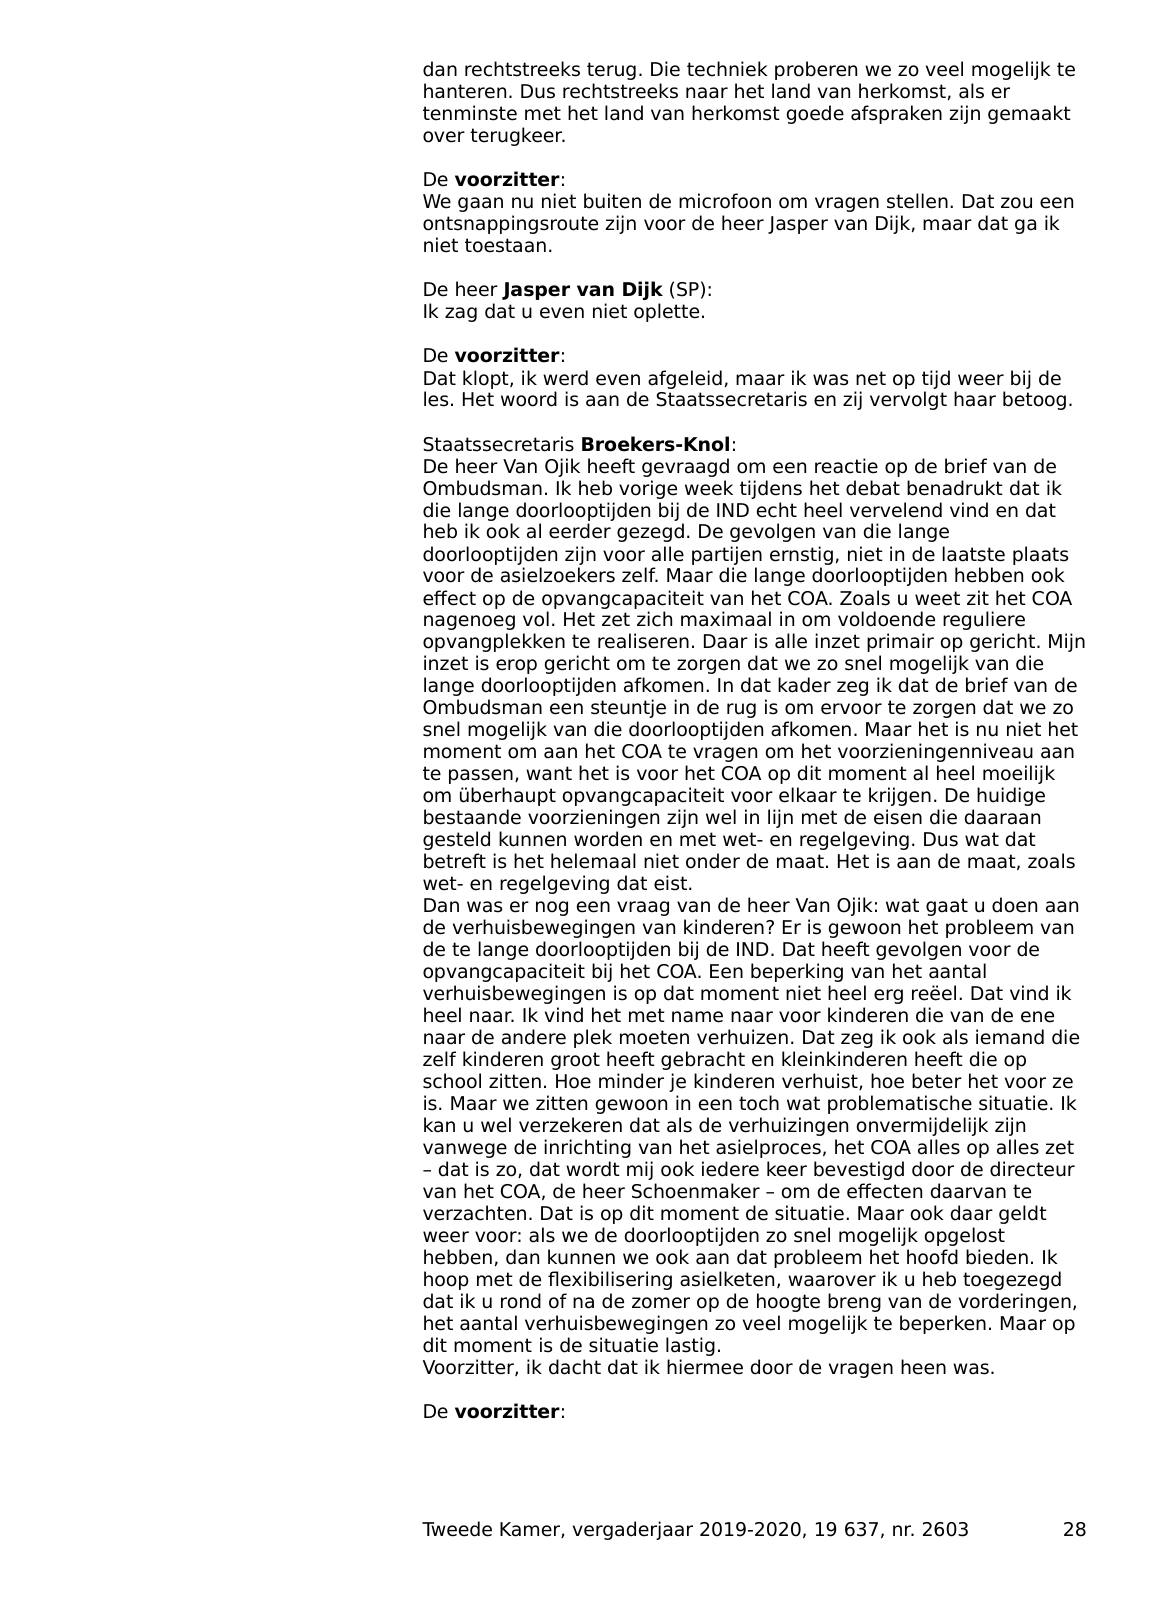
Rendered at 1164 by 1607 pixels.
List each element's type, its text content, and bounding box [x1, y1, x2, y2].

text De heer Jasper van Dijk (SP): [422, 279, 1087, 301]
text De voorzitter: [422, 1401, 1087, 1423]
text Dan was er nog een vraag van de heer Van Ojik: wat gaat u doen aan de verhuisbewegingen van kinderen? Er is gewoon het probleem van de te lange doorlooptijden bij de IND. Dat heeft gevolgen voor de opvangcapaciteit bij het COA. Een beperking van het aantal verhuisbewegingen is op dat moment niet heel erg reëel. Dat vind ik heel naar. Ik vind het met name naar voor kinderen die van de ene naar de andere plek moeten verhuizen. Dat zeg ik ook als iemand die zelf kinderen groot heeft gebracht en kleinkinderen heeft die op school zitten. Hoe minder je kinderen verhuist, hoe beter het voor ze is. Maar we zitten gewoon in een toch wat problematische situatie. Ik kan u wel verzekeren dat als de verhuizingen onvermijdelijk zijn vanwege de inrichting van het asielproces, het COA alles op alles zet – dat is zo, dat wordt mij ook iedere keer bevestigd door de directeur van het COA, de heer Schoenmaker – om de effecten daarvan te verzachten. Dat is op dit moment de situatie. Maar ook daar geldt weer voor: als we de doorlooptijden zo snel mogelijk opgelost hebben, dan kunnen we ook aan dat probleem het hoofd bieden. Ik hoop met de flexibilisering asielketen, waarover ik u heb toegezegd dat ik u rond of na de zomer op de hoogte breng van de vorderingen, het aantal verhuisbewegingen zo veel mogelijk te beperken. Maar op dit moment is de situatie lastig. [422, 895, 1087, 1357]
text dan rechtstreeks terug. Die techniek proberen we zo veel mogelijk te hanteren. Dus rechtstreeks naar het land van herkomst, als er tenminste met het land van herkomst goede afspraken zijn gemaakt over terugkeer. [422, 59, 1087, 147]
text Ik zag dat u even niet oplette. [422, 301, 1087, 323]
text De voorzitter: [422, 169, 1087, 191]
text Dat klopt, ik werd even afgeleid, maar ik was net op tijd weer bij de les. Het woord is aan de Staatssecretaris en zij vervolgt haar betoog. [422, 367, 1087, 411]
text Staatssecretaris Broekers-Knol: [422, 433, 1087, 456]
text De heer Van Ojik heeft gevraagd om een reactie op de brief van de Ombudsman. Ik heb vorige week tijdens het debat benadrukt dat ik die lange doorlooptijden bij de IND echt heel vervelend vind en dat heb ik ook al eerder gezegd. De gevolgen van die lange doorlooptijden zijn voor alle partijen ernstig, niet in de laatste plaats voor de asielzoekers zelf. Maar die lange doorlooptijden hebben ook effect op de opvangcapaciteit van het COA. Zoals u weet zit het COA nagenoeg vol. Het zet zich maximaal in om voldoende reguliere opvangplekken te realiseren. Daar is alle inzet primair op gericht. Mijn inzet is erop gericht om te zorgen dat we zo snel mogelijk van die lange doorlooptijden afkomen. In dat kader zeg ik dat de brief van de Ombudsman een steuntje in de rug is om ervoor te zorgen dat we zo snel mogelijk van die doorlooptijden afkomen. Maar het is nu niet het moment om aan het COA te vragen om het voorzieningenniveau aan te passen, want het is voor het COA op dit moment al heel moeilijk om überhaupt opvangcapaciteit voor elkaar te krijgen. De huidige bestaande voorzieningen zijn wel in lijn met de eisen die daaraan gesteld kunnen worden en met wet- en regelgeving. Dus wat dat betreft is het helemaal niet onder de maat. Het is aan de maat, zoals wet- en regelgeving dat eist. [422, 456, 1087, 895]
text We gaan nu niet buiten de microfoon om vragen stellen. Dat zou een ontsnappingsroute zijn voor de heer Jasper van Dijk, maar dat ga ik niet toestaan. [422, 191, 1087, 257]
text Voorzitter, ik dacht dat ik hiermee door de vragen heen was. [422, 1357, 1087, 1379]
text De voorzitter: [422, 345, 1087, 367]
